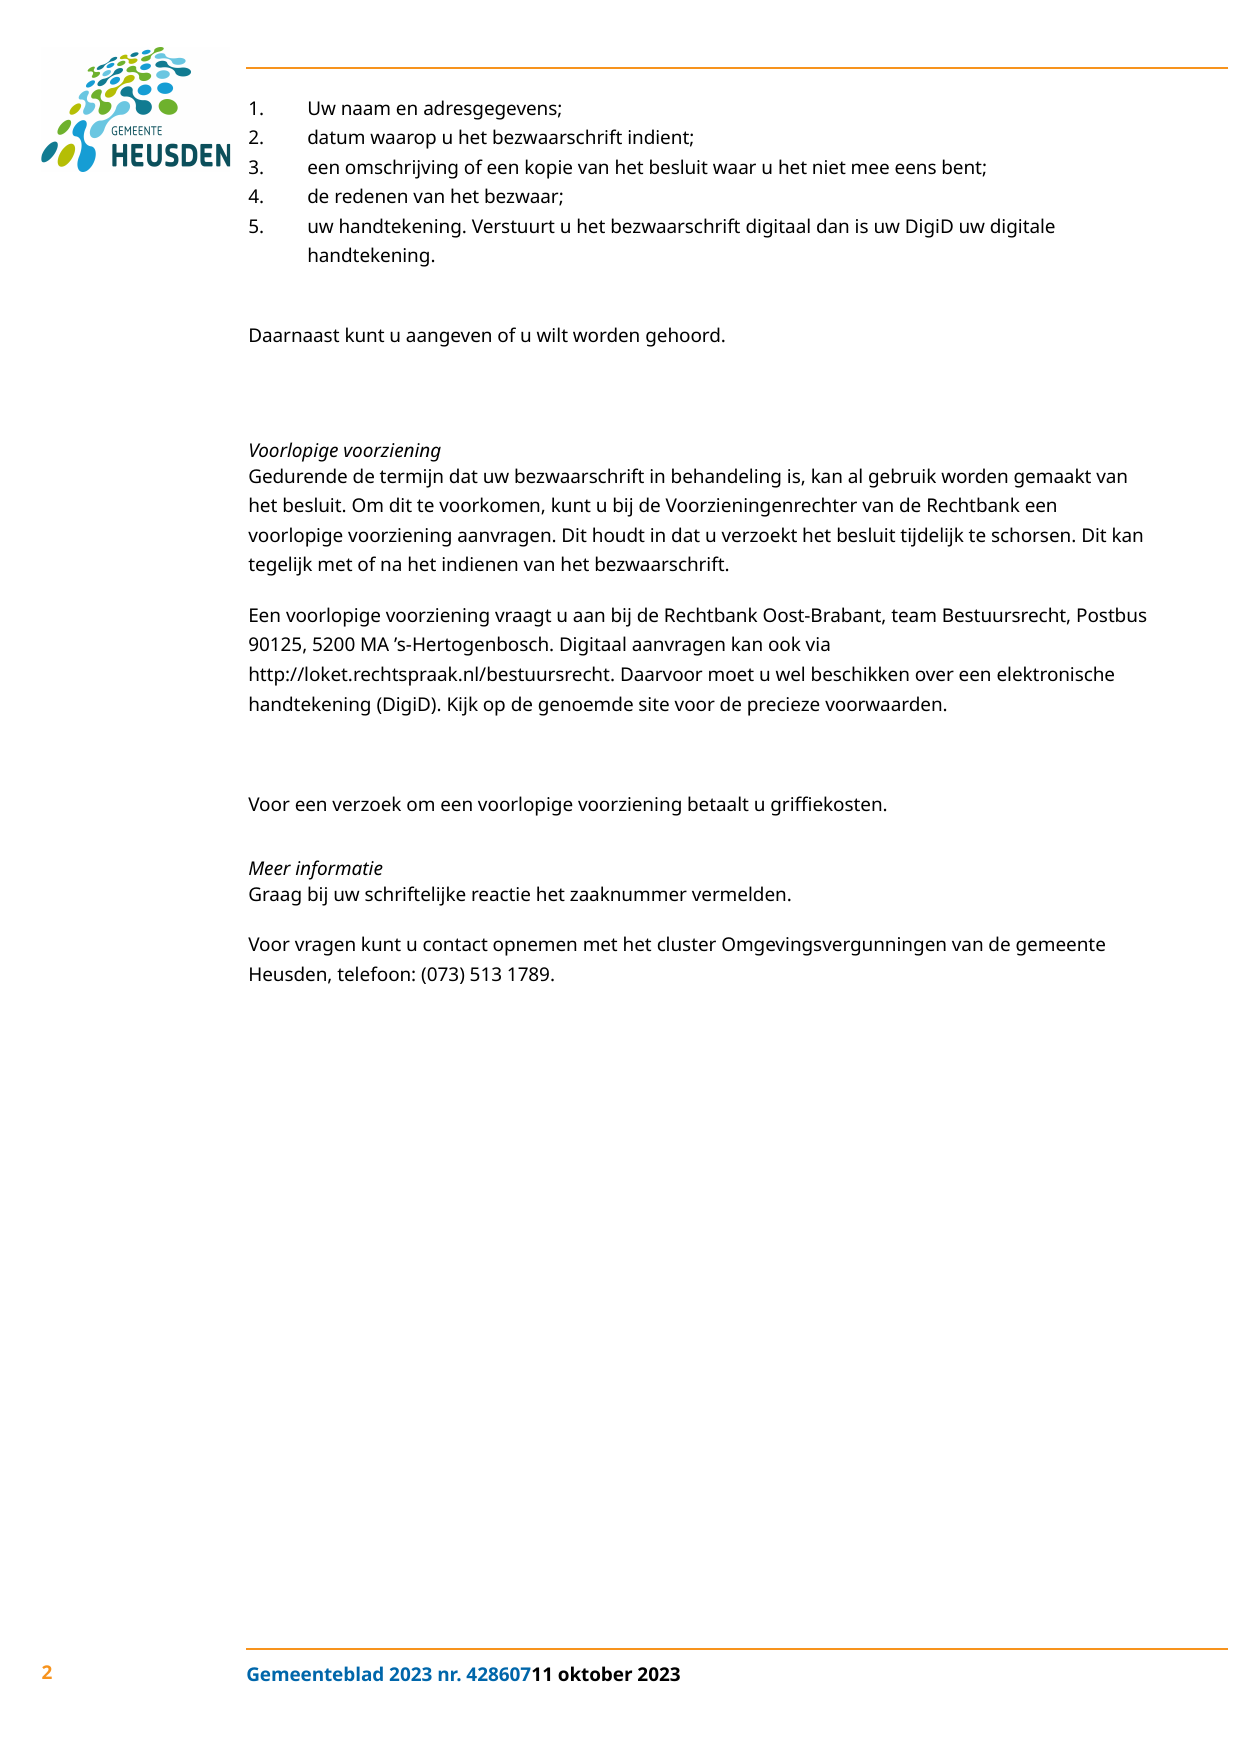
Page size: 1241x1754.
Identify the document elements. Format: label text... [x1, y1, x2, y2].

picture [41, 47, 231, 172]
text Een voorlopige voorziening vraagt u aan bij de Rechtbank Oost-Brabant, team Bestuursrecht, Postbus 90125, 5200 MA ’s-Hertogenbosch. Digitaal aanvragen kan ook via http://loket.rechtspraak.nl/bestuursrecht. Daarvoor moet u wel beschikken over een elektronische handtekening (DigiD). Kijk op de genoemde site voor de precieze voorwaarden. [248, 602, 1152, 716]
text Meer informatie [248, 856, 1152, 881]
text Gedurende de termijn dat uw bezwaarschrift in behandeling is, kan al gebruik worden gemaakt van het besluit. Om dit te voorkomen, kunt u bij de Voorzieningenrechter van de Rechtbank een voorlopige voorziening aanvragen. Dit houdt in dat u verzoekt het besluit tijdelijk te schorsen. Dit kan tegelijk met of na het indienen van het bezwaarschrift. [248, 463, 1152, 577]
list datum waarop u het bezwaarschrift indient; [248, 124, 1152, 150]
text Graag bij uw schriftelijke reactie het zaaknummer vermelden. [248, 881, 1152, 907]
text Voor een verzoek om een voorlopige voorziening betaalt u griffiekosten. [248, 792, 1152, 817]
list Uw naam en adresgegevens; [248, 95, 1152, 121]
list de redenen van het bezwaar; [248, 183, 1152, 209]
text Voor vragen kunt u contact opnemen met het cluster Omgevingsvergunningen van de gemeente Heusden, telefoon: (073) 513 1789. [248, 932, 1152, 987]
list een omschrijving of een kopie van het besluit waar u het niet mee eens bent; [248, 154, 1152, 180]
list uw handtekening. Verstuurt u het bezwaarschrift digitaal dan is uw DigiD uw digitale handtekening. [248, 213, 1152, 268]
text Daarnaast kunt u aangeven of u wilt worden gehoord. [248, 323, 1152, 348]
text Voorlopige voorziening [248, 437, 1152, 463]
